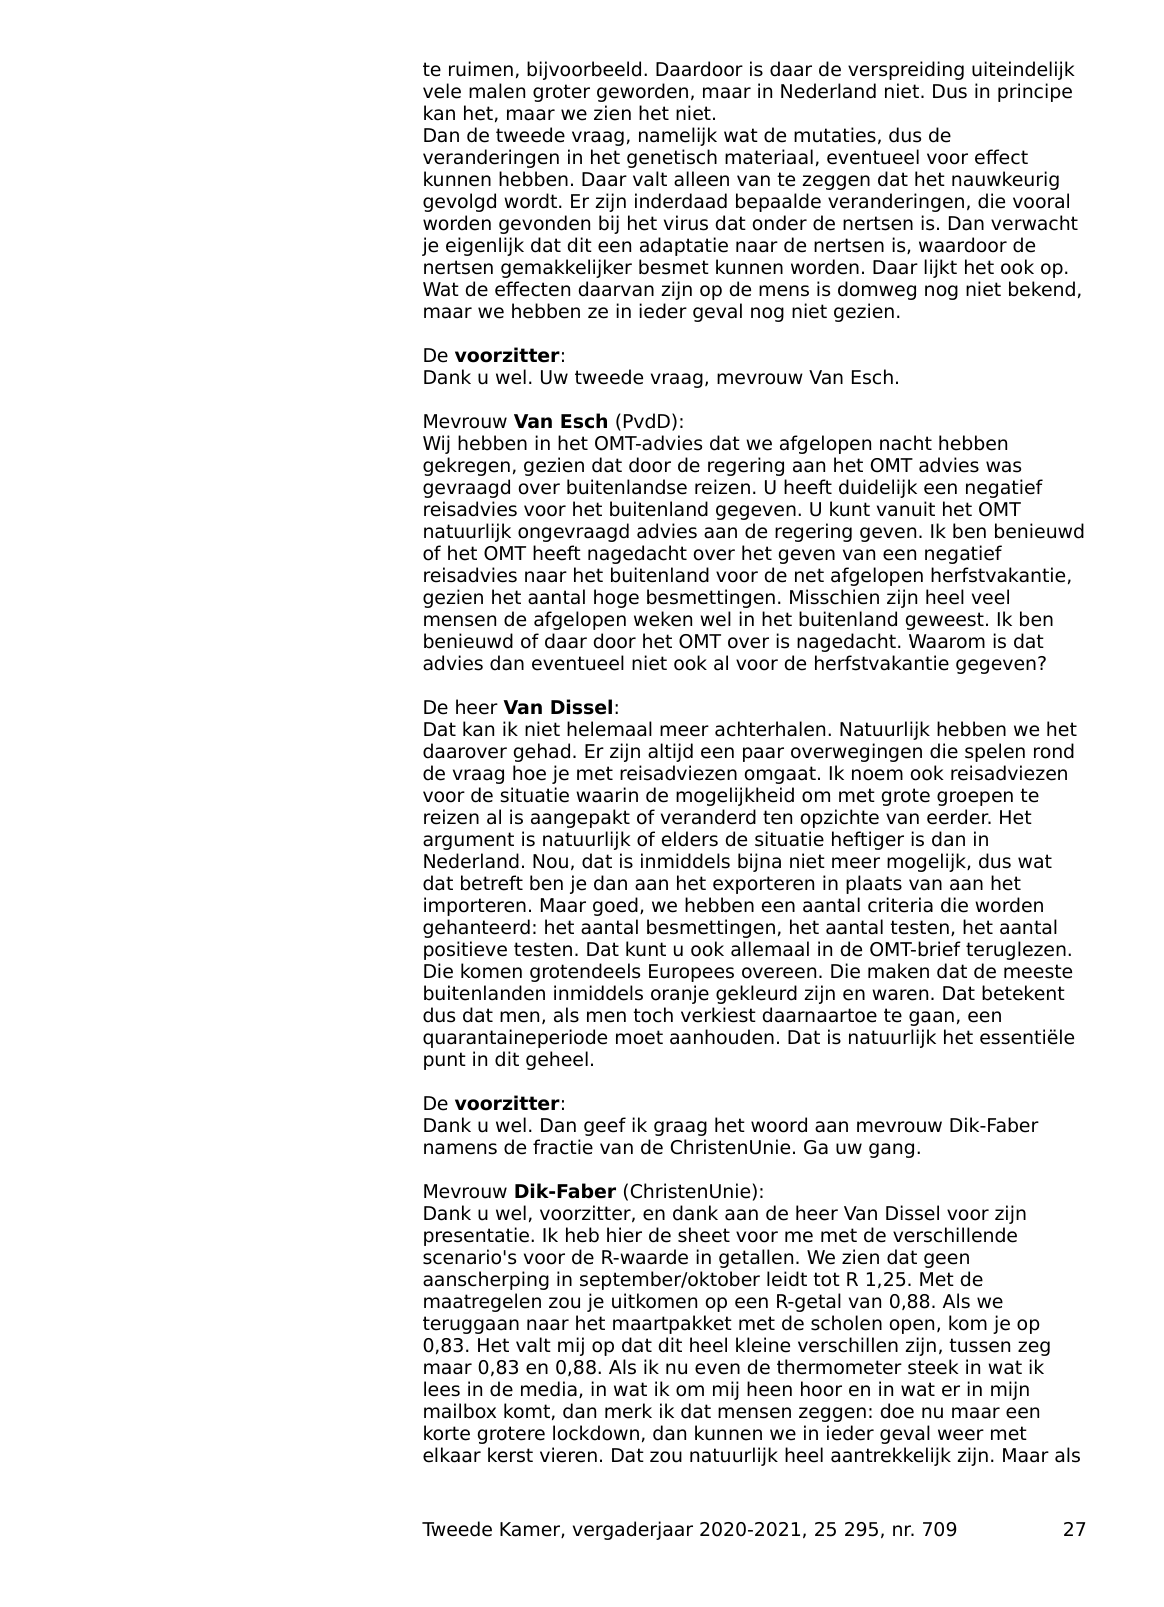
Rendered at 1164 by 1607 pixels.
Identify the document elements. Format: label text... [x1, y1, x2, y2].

text Dank u wel, voorzitter, en dank aan de heer Van Dissel voor zijn presentatie. Ik heb hier de sheet voor me met de verschillende scenario's voor de R-waarde in getallen. We zien dat geen aanscherping in september/oktober leidt tot R 1,25. Met de maatregelen zou je uitkomen op een R-getal van 0,88. Als we teruggaan naar het maartpakket met de scholen open, kom je op 0,83. Het valt mij op dat dit heel kleine verschillen zijn, tussen zeg maar 0,83 en 0,88. Als ik nu even de thermometer steek in wat ik lees in de media, in wat ik om mij heen hoor en in wat er in mijn mailbox komt, dan merk ik dat mensen zeggen: doe nu maar een korte grotere lockdown, dan kunnen we in ieder geval weer met elkaar kerst vieren. Dat zou natuurlijk heel aantrekkelijk zijn. Maar als [422, 1203, 1087, 1467]
text Dan de tweede vraag, namelijk wat de mutaties, dus de veranderingen in het genetisch materiaal, eventueel voor effect kunnen hebben. Daar valt alleen van te zeggen dat het nauwkeurig gevolgd wordt. Er zijn inderdaad bepaalde veranderingen, die vooral worden gevonden bij het virus dat onder de nertsen is. Dan verwacht je eigenlijk dat dit een adaptatie naar de nertsen is, waardoor de nertsen gemakkelijker besmet kunnen worden. Daar lijkt het ook op. Wat de effecten daarvan zijn op de mens is domweg nog niet bekend, maar we hebben ze in ieder geval nog niet gezien. [422, 125, 1087, 323]
text Mevrouw Van Esch (PvdD): [422, 411, 1087, 433]
text Dank u wel. Uw tweede vraag, mevrouw Van Esch. [422, 367, 1087, 389]
text De voorzitter: [422, 345, 1087, 367]
text De heer Van Dissel: [422, 697, 1087, 719]
text Wij hebben in het OMT-advies dat we afgelopen nacht hebben gekregen, gezien dat door de regering aan het OMT advies was gevraagd over buitenlandse reizen. U heeft duidelijk een negatief reisadvies voor het buitenland gegeven. U kunt vanuit het OMT natuurlijk ongevraagd advies aan de regering geven. Ik ben benieuwd of het OMT heeft nagedacht over het geven van een negatief reisadvies naar het buitenland voor de net afgelopen herfstvakantie, gezien het aantal hoge besmettingen. Misschien zijn heel veel mensen de afgelopen weken wel in het buitenland geweest. Ik ben benieuwd of daar door het OMT over is nagedacht. Waarom is dat advies dan eventueel niet ook al voor de herfstvakantie gegeven? [422, 433, 1087, 675]
text Dank u wel. Dan geef ik graag het woord aan mevrouw Dik-Faber namens de fractie van de ChristenUnie. Ga uw gang. [422, 1115, 1087, 1159]
text te ruimen, bijvoorbeeld. Daardoor is daar de verspreiding uiteindelijk vele malen groter geworden, maar in Nederland niet. Dus in principe kan het, maar we zien het niet. [422, 59, 1087, 125]
text De voorzitter: [422, 1093, 1087, 1115]
text Dat kan ik niet helemaal meer achterhalen. Natuurlijk hebben we het daarover gehad. Er zijn altijd een paar overwegingen die spelen rond de vraag hoe je met reisadviezen omgaat. Ik noem ook reisadviezen voor de situatie waarin de mogelijkheid om met grote groepen te reizen al is aangepakt of veranderd ten opzichte van eerder. Het argument is natuurlijk of elders de situatie heftiger is dan in Nederland. Nou, dat is inmiddels bijna niet meer mogelijk, dus wat dat betreft ben je dan aan het exporteren in plaats van aan het importeren. Maar goed, we hebben een aantal criteria die worden gehanteerd: het aantal besmettingen, het aantal testen, het aantal positieve testen. Dat kunt u ook allemaal in de OMT-brief teruglezen. Die komen grotendeels Europees overeen. Die maken dat de meeste buitenlanden inmiddels oranje gekleurd zijn en waren. Dat betekent dus dat men, als men toch verkiest daarnaartoe te gaan, een quarantaineperiode moet aanhouden. Dat is natuurlijk het essentiële punt in dit geheel. [422, 719, 1087, 1071]
text Mevrouw Dik-Faber (ChristenUnie): [422, 1181, 1087, 1203]
